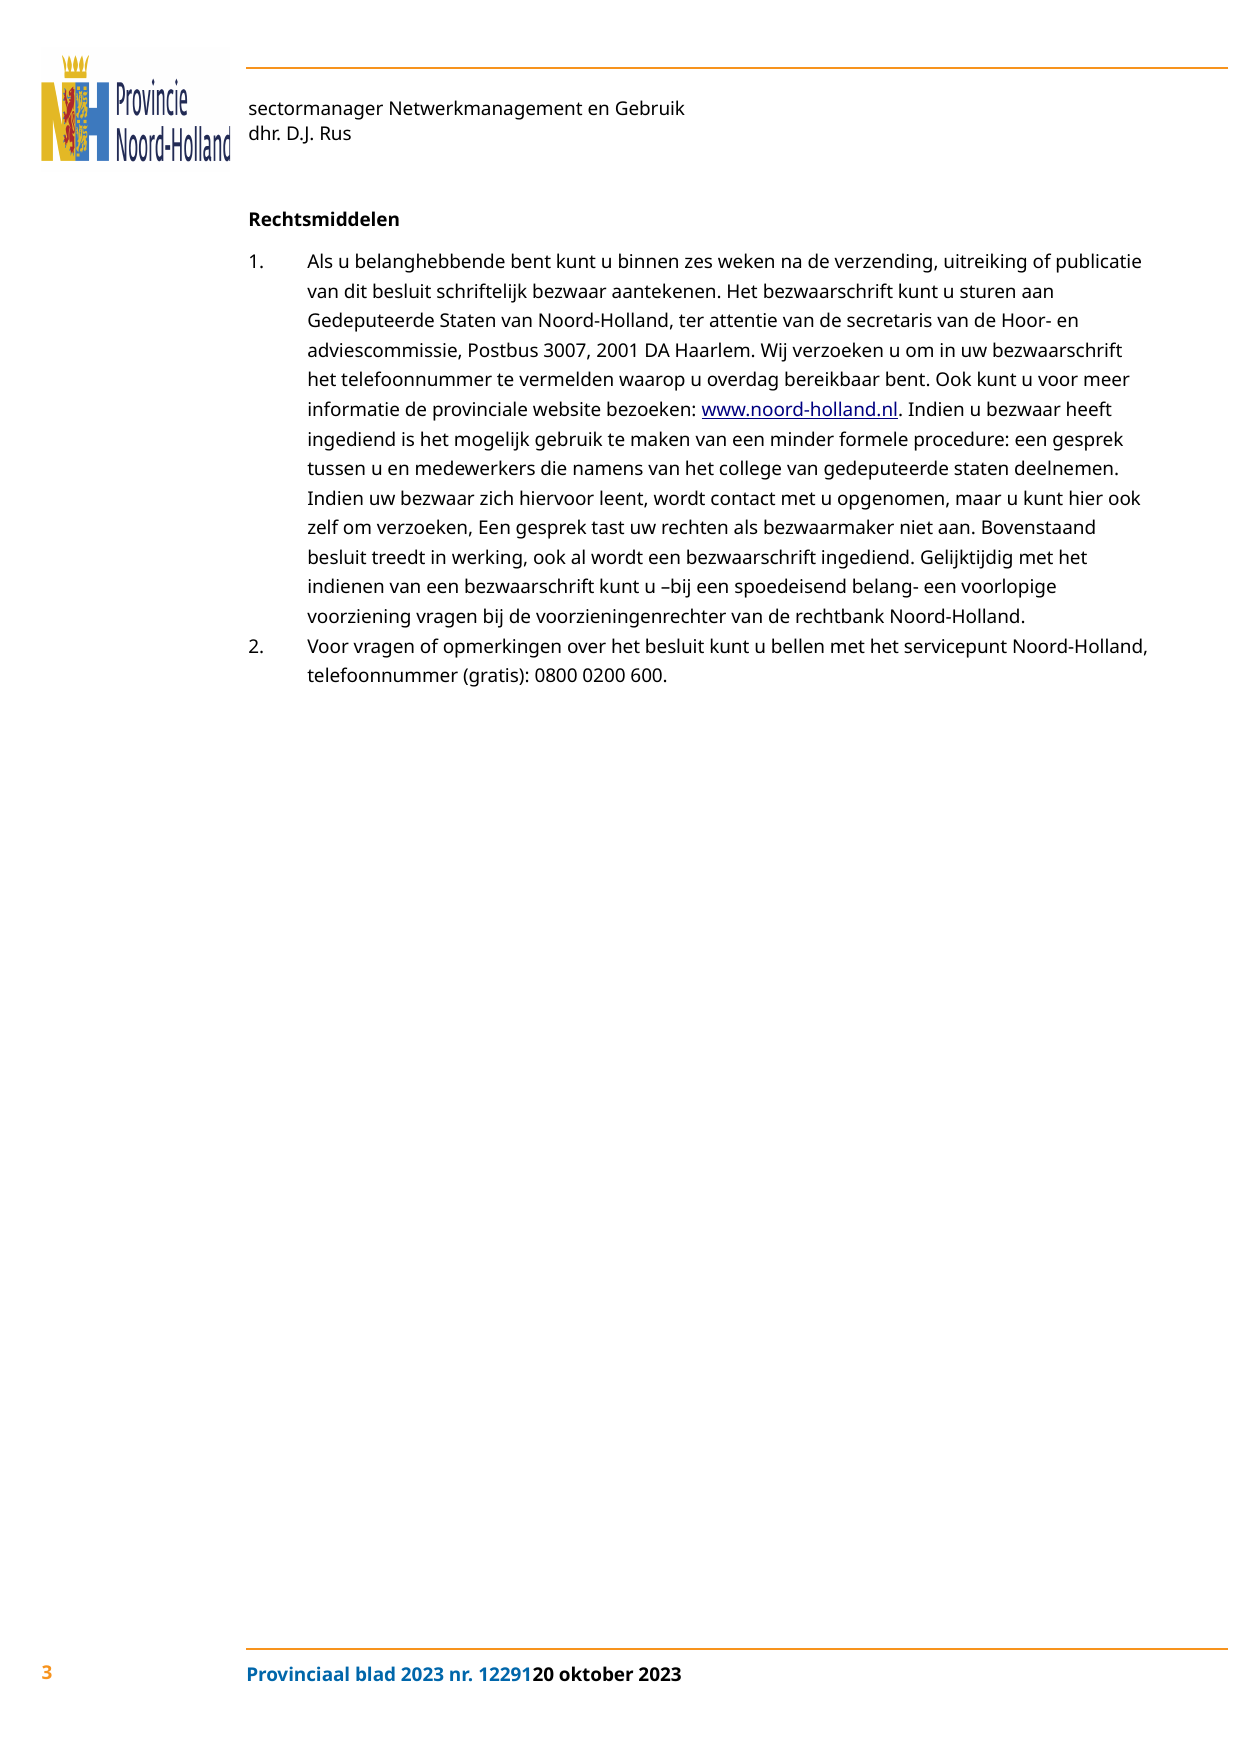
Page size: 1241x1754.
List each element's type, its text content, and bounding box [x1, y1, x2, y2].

list Voor vragen of opmerkingen over het besluit kunt u bellen met het servicepunt Noord-Holland, telefoonnummer (gratis): 0800 0200 600. [248, 633, 1152, 688]
list Als u belanghebbende bent kunt u binnen zes weken na de verzending, uitreiking of publicatie van dit besluit schriftelijk bezwaar aantekenen. Het bezwaarschrift kunt u sturen aan Gedeputeerde Staten van Noord-Holland, ter attentie van de secretaris van de Hoor- en adviescommissie, Postbus 3007, 2001 DA Haarlem. Wij verzoeken u om in uw bezwaarschrift het telefoonnummer te vermelden waarop u overdag bereikbaar bent. Ook kunt u voor meer informatie de provinciale website bezoeken: www.noord-holland.nl. Indien u bezwaar heeft ingediend is het mogelijk gebruik te maken van een minder formele procedure: een gesprek tussen u en medewerkers die namens van het college van gedeputeerde staten deelnemen. Indien uw bezwaar zich hiervoor leent, wordt contact met u opgenomen, maar u kunt hier ook zelf om verzoeken, Een gesprek tast uw rechten als bezwaarmaker niet aan. Bovenstaand besluit treedt in werking, ook al wordt een bezwaarschrift ingediend. Gelijktijdig met het indienen van een bezwaarschrift kunt u –bij een spoedeisend belang- een voorlopige voorziening vragen bij de voorzieningenrechter van de rechtbank Noord-Holland. [248, 248, 1152, 629]
text sectormanager Netwerkmanagement en Gebruik [248, 95, 1152, 121]
text Rechtsmiddelen [248, 211, 1152, 231]
picture [41, 47, 231, 172]
text dhr. D.J. Rus [248, 121, 1152, 146]
